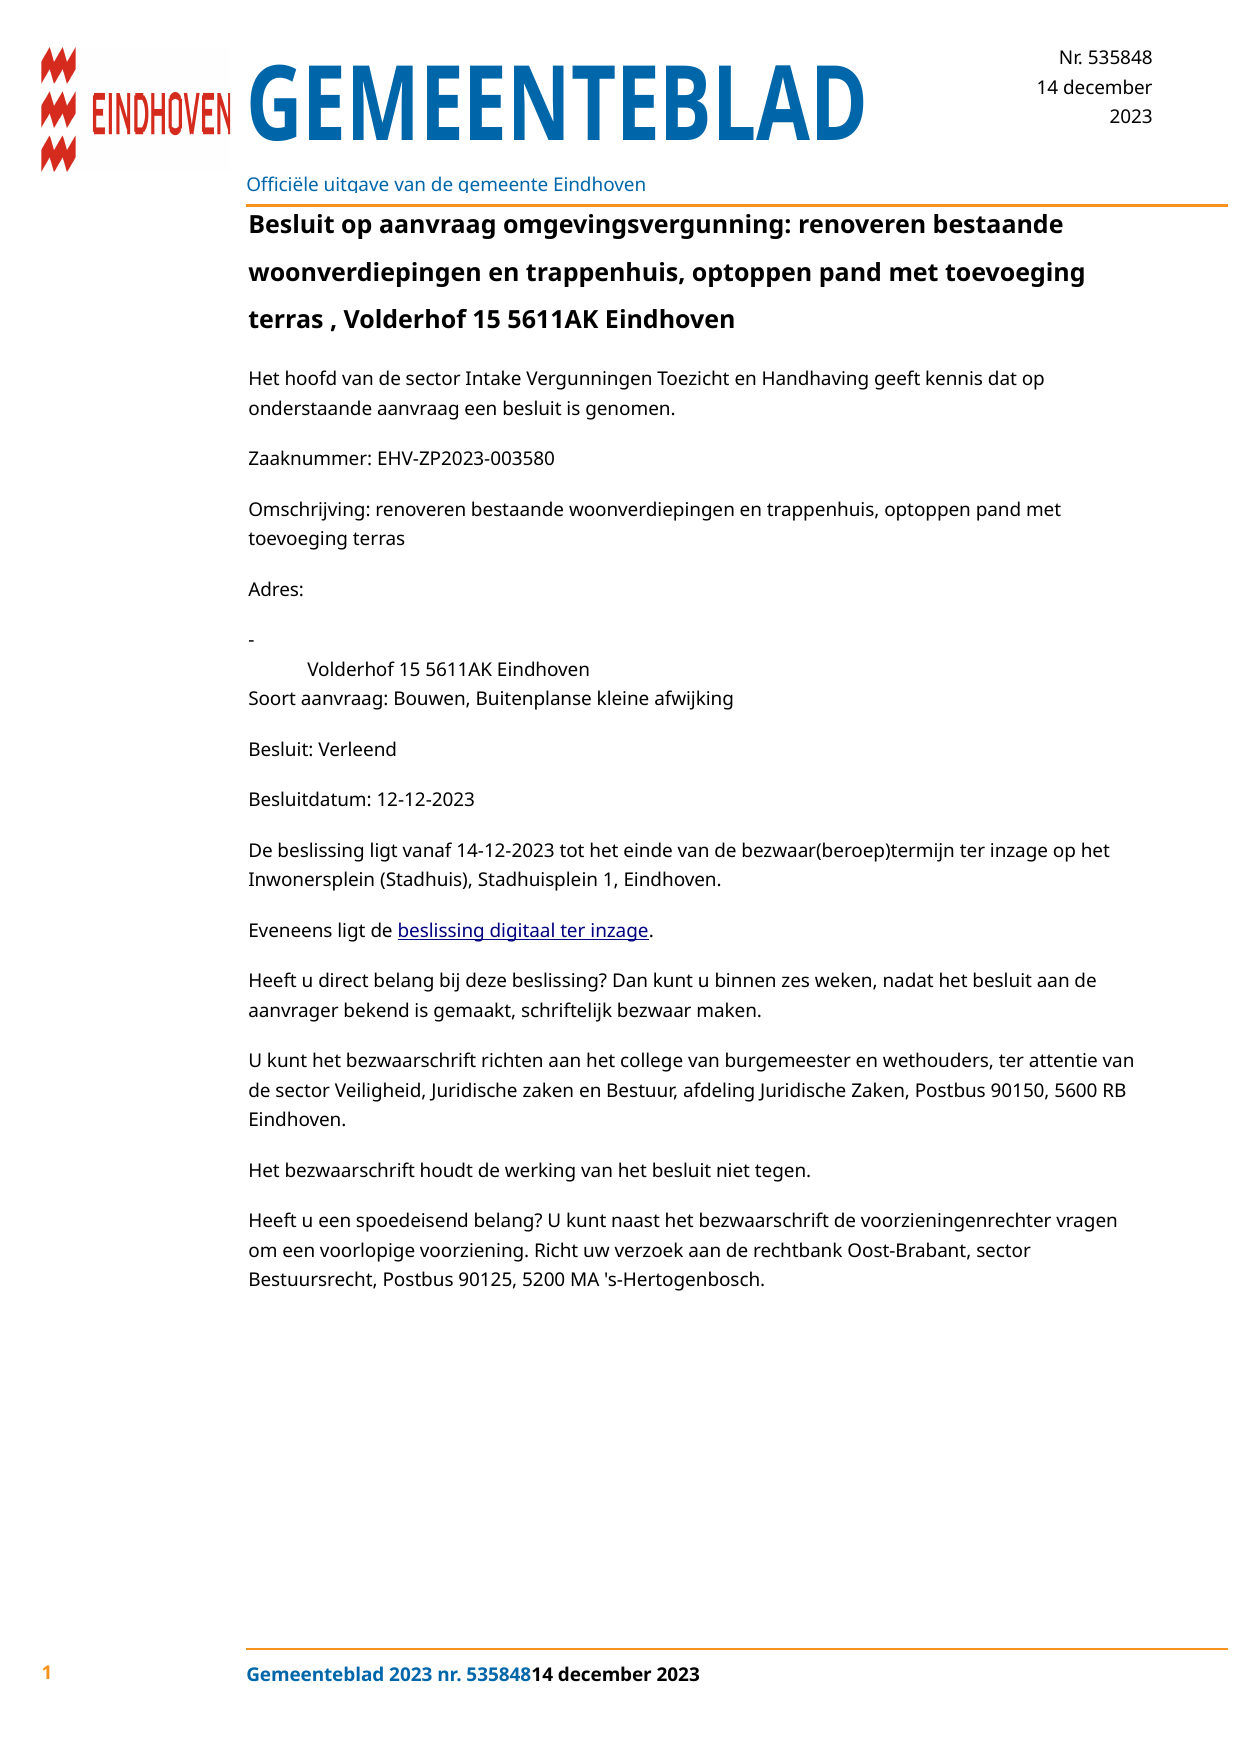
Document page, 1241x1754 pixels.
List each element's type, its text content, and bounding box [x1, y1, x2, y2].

text Zaaknummer: EHV-ZP2023-003580 [248, 446, 1152, 471]
text Het hoofd van de sector Intake Vergunningen Toezicht en Handhaving geeft kennis dat op onderstaande aanvraag een besluit is genomen. [248, 366, 1152, 421]
text Omschrijving: renoveren bestaande woonverdiepingen en trappenhuis, optoppen pand met toevoeging terras [248, 496, 1152, 551]
text U kunt het bezwaarschrift richten aan het college van burgemeester en wethouders, ter attentie van de sector Veiligheid, Juridische zaken en Bestuur, afdeling Juridische Zaken, Postbus 90150, 5600 RB Eindhoven. [248, 1047, 1152, 1132]
text Besluit op aanvraag omgevingsvergunning: renoveren bestaande woonverdiepingen en trappenhuis, optoppen pand met toevoeging terras , Volderhof 15 5611AK Eindhoven [248, 207, 1152, 336]
text Eveneens ligt de beslissing digitaal ter inzage. [248, 917, 1152, 942]
text Het bezwaarschrift houdt de werking van het besluit niet tegen. [248, 1157, 1152, 1182]
picture [41, 47, 231, 172]
text Heeft u direct belang bij deze beslissing? Dan kunt u binnen zes weken, nadat het besluit aan de aanvrager bekend is gemaakt, schriftelijk bezwaar maken. [248, 967, 1152, 1022]
list Volderhof 15 5611AK Eindhoven [248, 656, 1152, 682]
text Soort aanvraag: Bouwen, Buitenplanse kleine afwijking [248, 686, 1152, 711]
text De beslissing ligt vanaf 14-12-2023 tot het einde van de bezwaar(beroep)termijn ter inzage op het Inwonersplein (Stadhuis), Stadhuisplein 1, Eindhoven. [248, 837, 1152, 892]
text Heeft u een spoedeisend belang? U kunt naast het bezwaarschrift de voorzieningenrechter vragen om een voorlopige voorziening. Richt uw verzoek aan de rechtbank Oost-Brabant, sector Bestuursrecht, Postbus 90125, 5200 MA 's-Hertogenbosch. [248, 1207, 1152, 1292]
text Adres: [248, 576, 1152, 602]
text Besluit: Verleend [248, 736, 1152, 762]
text Besluitdatum: 12-12-2023 [248, 786, 1152, 812]
